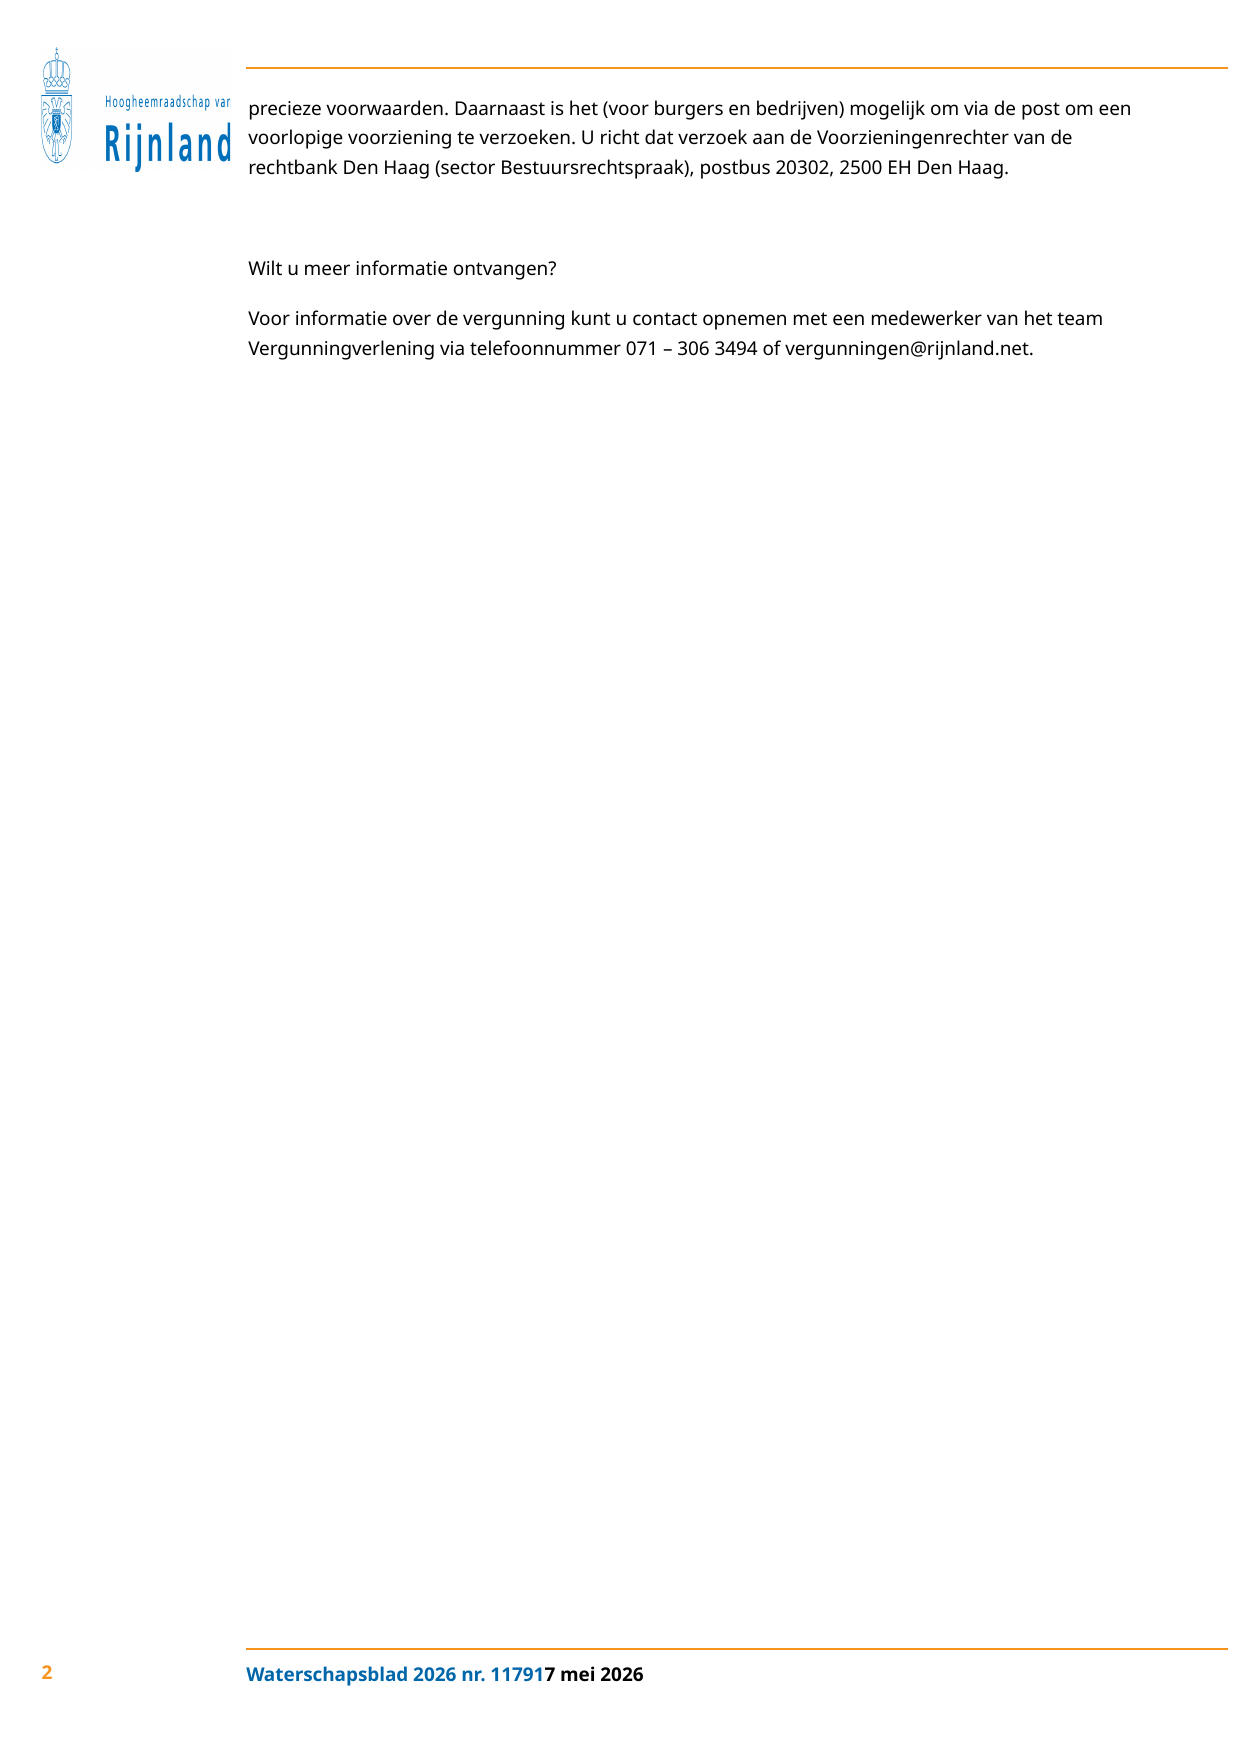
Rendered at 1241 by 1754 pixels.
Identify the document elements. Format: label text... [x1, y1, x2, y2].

text Voor informatie over de vergunning kunt u contact opnemen met een medewerker van het team Vergunningverlening via telefoonnummer 071 – 306 3494 of vergunningen@rijnland.net. [248, 305, 1152, 361]
text Wilt u meer informatie ontvangen? [248, 255, 1152, 281]
picture [41, 47, 231, 172]
text precieze voorwaarden. Daarnaast is het (voor burgers en bedrijven) mogelijk om via de post om een voorlopige voorziening te verzoeken. U richt dat verzoek aan de Voorzieningenrechter van de rechtbank Den Haag (sector Bestuursrechtspraak), postbus 20302, 2500 EH Den Haag. [248, 95, 1152, 180]
